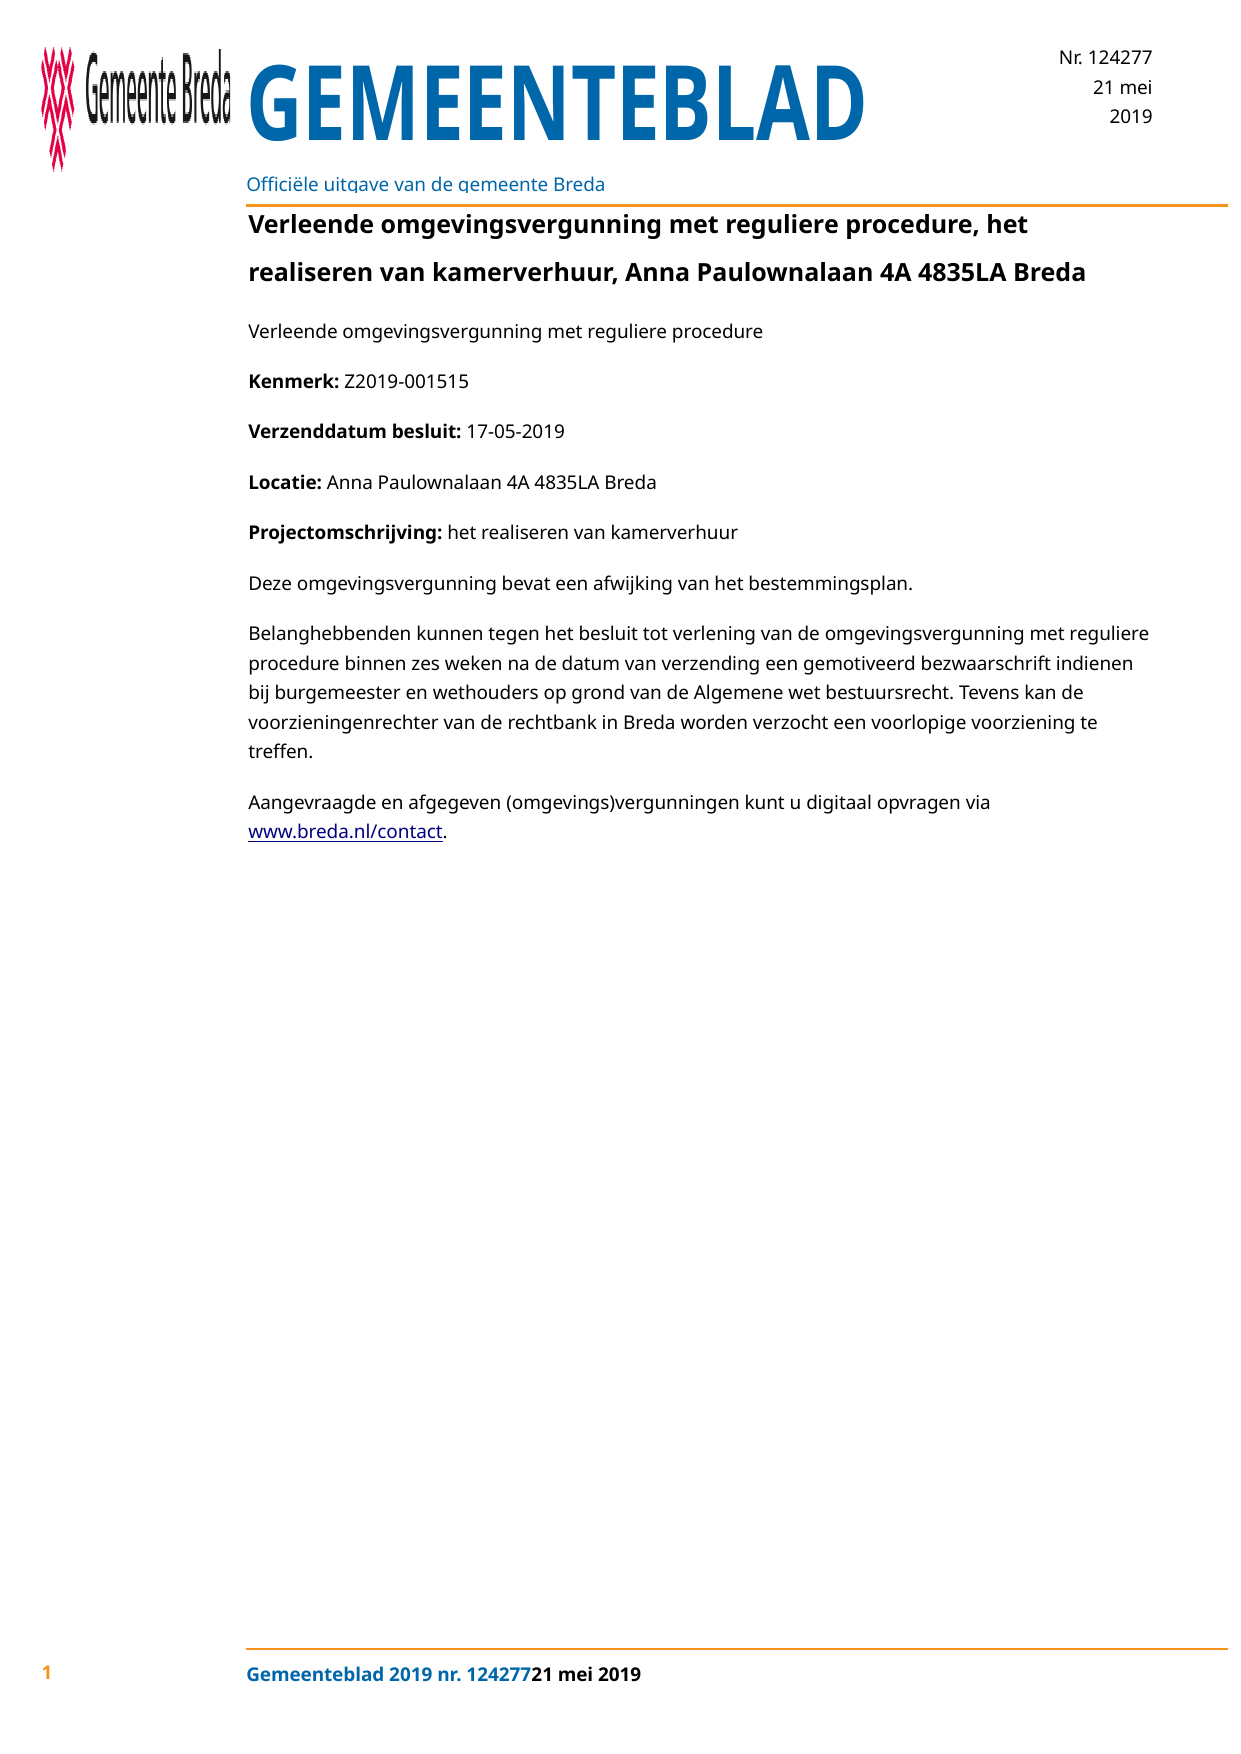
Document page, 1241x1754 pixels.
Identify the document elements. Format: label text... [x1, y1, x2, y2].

text Verleende omgevingsvergunning met reguliere procedure [248, 318, 1152, 344]
text Verzenddatum besluit: 17-05-2019 [248, 419, 1152, 444]
text Deze omgevingsvergunning bevat een afwijking van het bestemmingsplan. [248, 570, 1152, 596]
text Projectomschrijving: het realiseren van kamerverhuur [248, 519, 1152, 545]
picture [41, 47, 231, 172]
text Belanghebbenden kunnen tegen het besluit tot verlening van de omgevingsvergunning met reguliere procedure binnen zes weken na de datum van verzending een gemotiveerd bezwaarschrift indienen bij burgemeester en wethouders op grond van de Algemene wet bestuursrecht. Tevens kan de voorzieningenrechter van de rechtbank in Breda worden verzocht een voorlopige voorziening te treffen. [248, 620, 1152, 764]
text Locatie: Anna Paulownalaan 4A 4835LA Breda [248, 469, 1152, 495]
text Kenmerk: Z2019-001515 [248, 368, 1152, 394]
text Verleende omgevingsvergunning met reguliere procedure, het realiseren van kamerverhuur, Anna Paulownalaan 4A 4835LA Breda [248, 207, 1152, 288]
text Aangevraagde en afgegeven (omgevings)vergunningen kunt u digitaal opvragen via www.breda.nl/contact. [248, 789, 1152, 844]
